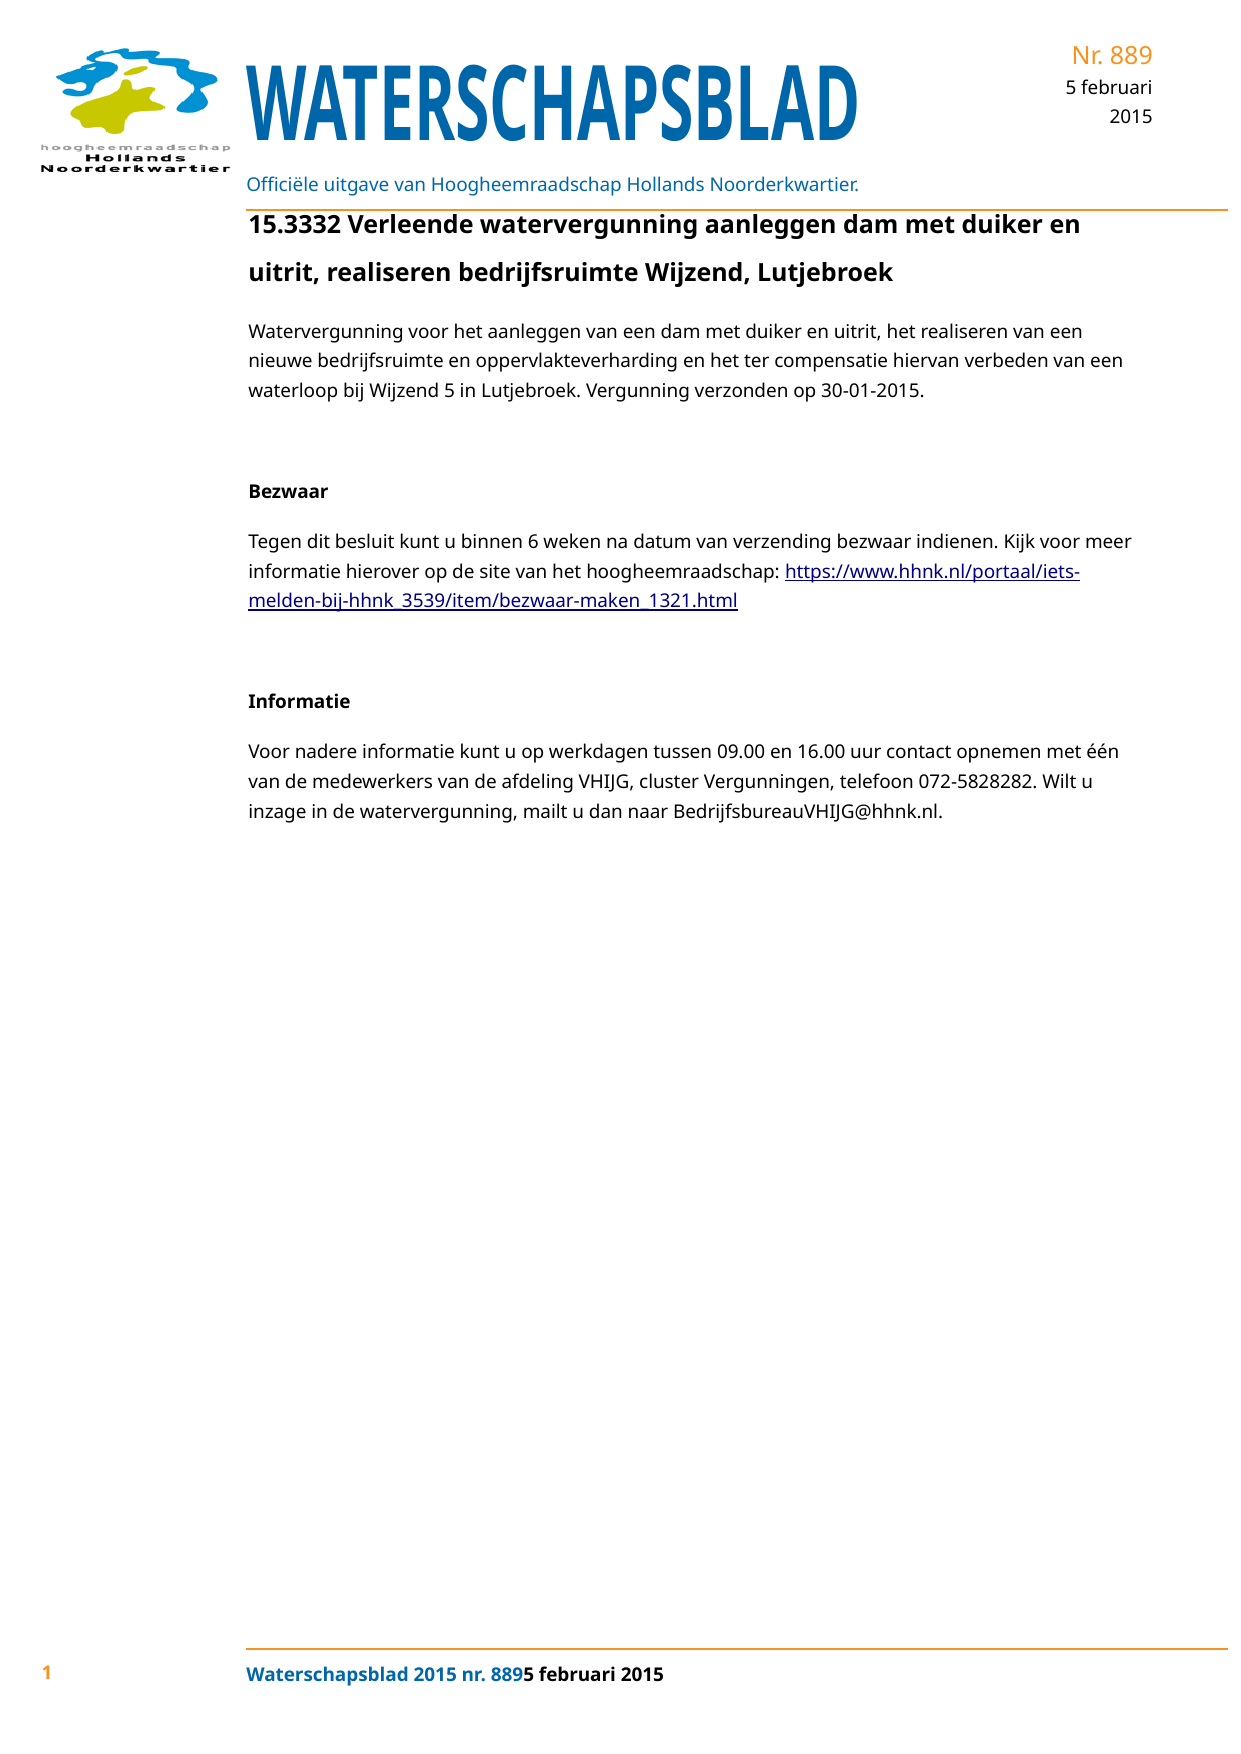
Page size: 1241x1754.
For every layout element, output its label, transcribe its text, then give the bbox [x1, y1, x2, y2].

text 15.3332 Verleende watervergunning aanleggen dam met duiker en uitrit, realiseren bedrijfsruimte Wijzend, Lutjebroek [248, 211, 1152, 288]
picture [41, 47, 231, 172]
text Informatie [248, 688, 1152, 714]
text Watervergunning voor het aanleggen van een dam met duiker en uitrit, het realiseren van een nieuwe bedrijfsruimte en oppervlakteverharding en het ter compensatie hiervan verbeden van een waterloop bij Wijzend 5 in Lutjebroek. Vergunning verzonden op 30-01-2015. [248, 318, 1152, 403]
text Tegen dit besluit kunt u binnen 6 weken na datum van verzending bezwaar indienen. Kijk voor meer informatie hierover op de site van het hoogheemraadschap: https://www.hhnk.nl/portaal/iets-melden-bij-hhnk_3539/item/bezwaar-maken_1321.html [248, 528, 1152, 613]
text Voor nadere informatie kunt u op werkdagen tussen 09.00 en 16.00 uur contact opnemen met één van de medewerkers van de afdeling VHIJG, cluster Vergunningen, telefoon 072-5828282. Wilt u inzage in de watervergunning, mailt u dan naar BedrijfsbureauVHIJG@hhnk.nl. [248, 739, 1152, 824]
text Bezwaar [248, 478, 1152, 504]
